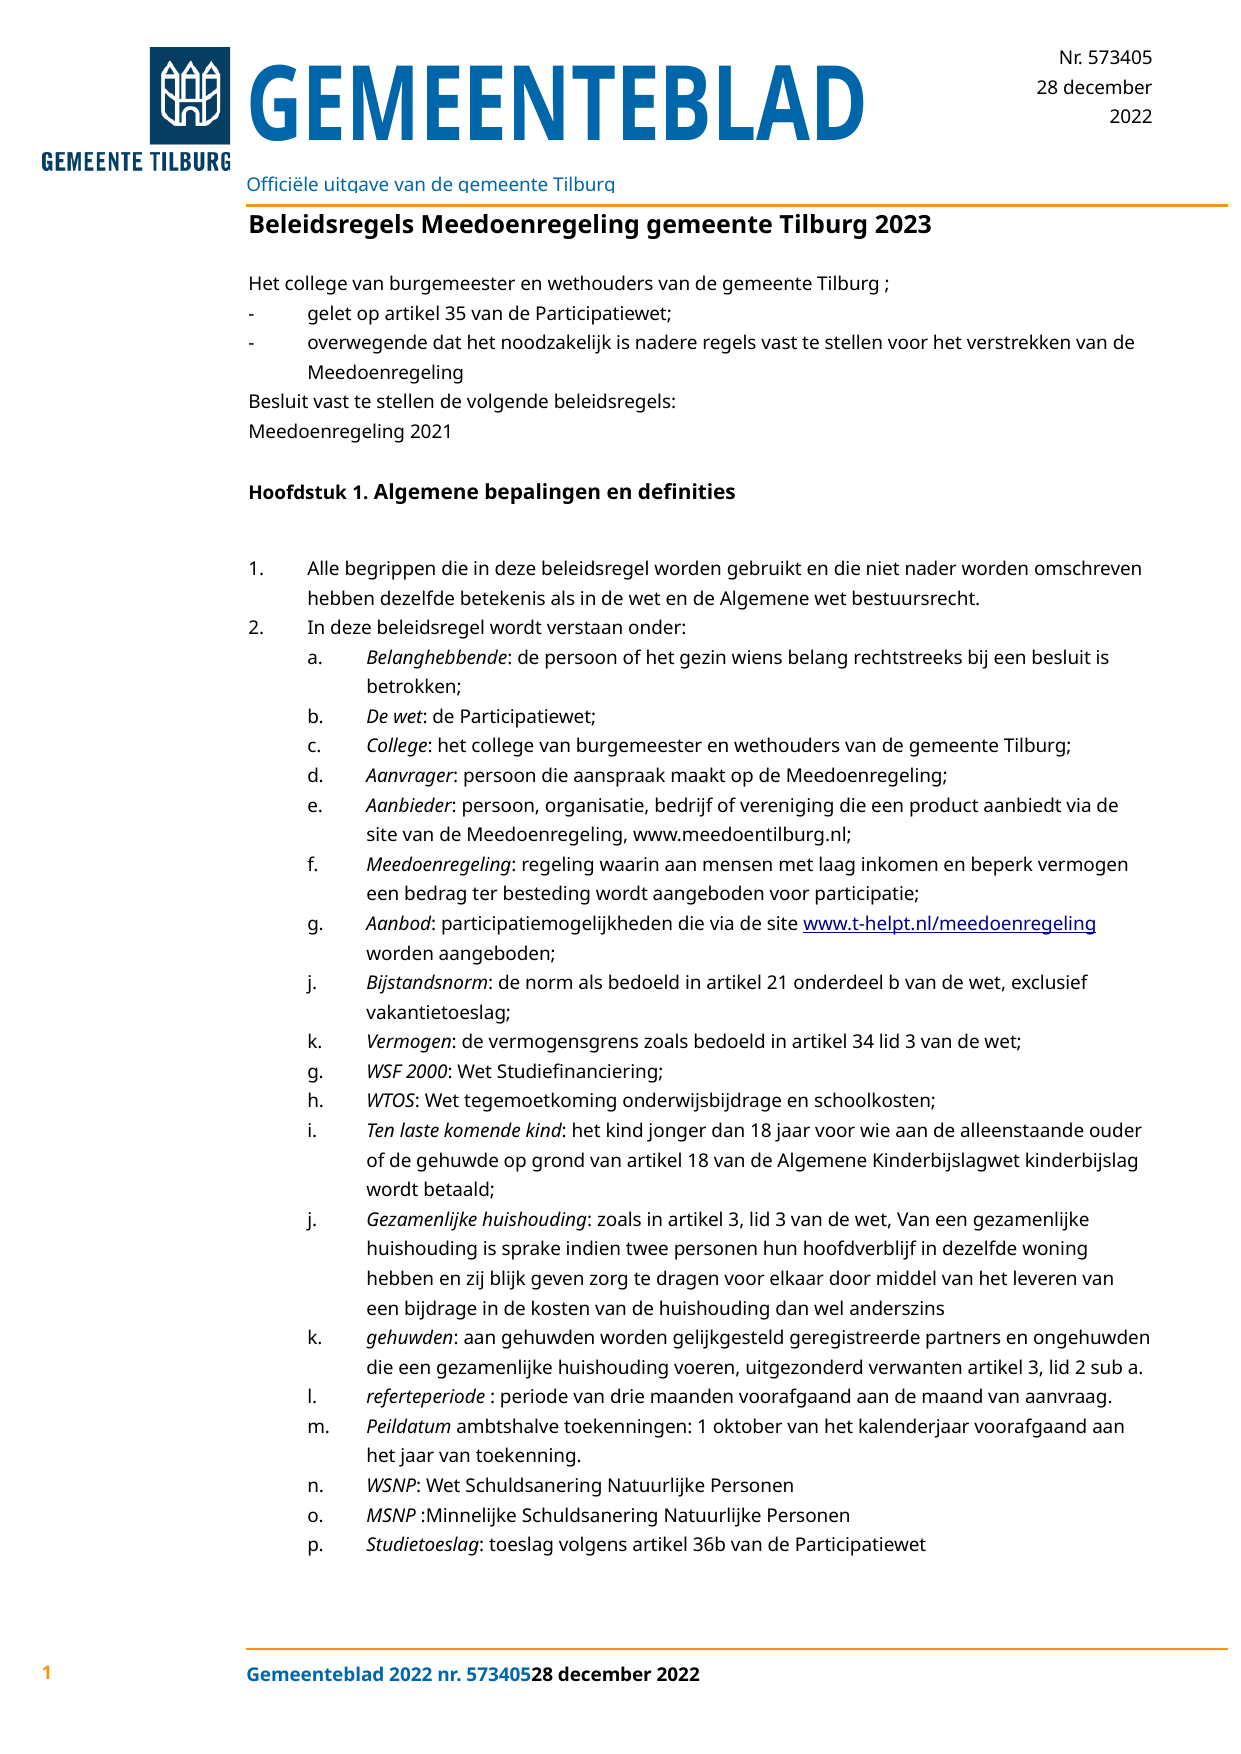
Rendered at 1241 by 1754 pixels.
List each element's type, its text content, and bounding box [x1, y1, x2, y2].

text Besluit vast te stellen de volgende beleidsregels: [248, 389, 1152, 414]
list Aanbod: participatiemogelijkheden die via de site www.t-helpt.nl/meedoenregeling worden aangeboden; [307, 910, 1152, 965]
list overwegende dat het noodzakelijk is nadere regels vast te stellen voor het verstrekken van de Meedoenregeling [248, 329, 1152, 385]
list Ten laste komende kind: het kind jonger dan 18 jaar voor wie aan de alleenstaande ouder of de gehuwde op grond van artikel 18 van de Algemene Kinderbijslagwet kinderbijslag wordt betaald; [307, 1117, 1152, 1202]
list Bijstandsnorm: de norm als bedoeld in artikel 21 onderdeel b van de wet, exclusief vakantietoeslag; [307, 969, 1152, 1024]
list De wet: de Participatiewet; [307, 703, 1152, 729]
list Aanbieder: persoon, organisatie, bedrijf of vereniging die een product aanbiedt via de site van de Meedoenregeling, www.meedoentilburg.nl; [307, 792, 1152, 847]
list gelet op artikel 35 van de Participatiewet; [248, 300, 1152, 326]
list WSF 2000: Wet Studiefinanciering; [307, 1058, 1152, 1084]
list WSNP: Wet Schuldsanering Natuurlijke Personen [307, 1472, 1152, 1498]
list Gezamenlijke huishouding: zoals in artikel 3, lid 3 van de wet, Van een gezamenlijke huishouding is sprake indien twee personen hun hoofdverblijf in dezelfde woning hebben en zij blijk geven zorg te dragen voor elkaar door middel van het leveren van een bijdrage in de kosten van de huishouding dan wel anderszins [307, 1206, 1152, 1320]
list College: het college van burgemeester en wethouders van de gemeente Tilburg; [307, 733, 1152, 758]
text Meedoenregeling 2021 [248, 418, 1152, 444]
list Meedoenregeling: regeling waarin aan mensen met laag inkomen en beperk vermogen een bedrag ter besteding wordt aangeboden voor participatie; [307, 851, 1152, 906]
list Vermogen: de vermogensgrens zoals bedoeld in artikel 34 lid 3 van de wet; [307, 1028, 1152, 1054]
list Alle begrippen die in deze beleidsregel worden gebruikt en die niet nader worden omschreven hebben dezelfde betekenis als in de wet en de Algemene wet bestuursrecht. [248, 555, 1152, 610]
list Belanghebbende: de persoon of het gezin wiens belang rechtstreeks bij een besluit is betrokken; [307, 644, 1152, 699]
list WTOS: Wet tegemoetkoming onderwijsbijdrage en schoolkosten; [307, 1088, 1152, 1113]
text Beleidsregels Meedoenregeling gemeente Tilburg 2023 [248, 207, 1152, 241]
list gehuwden: aan gehuwden worden gelijkgesteld geregistreerde partners en ongehuwden die een gezamenlijke huishouding voeren, uitgezonderd verwanten artikel 3, lid 2 sub a. [307, 1324, 1152, 1379]
list Aanvrager: persoon die aanspraak maakt op de Meedoenregeling; [307, 762, 1152, 788]
list referteperiode : periode van drie maanden voorafgaand aan de maand van aanvraag. [307, 1383, 1152, 1409]
list In deze beleidsregel wordt verstaan onder: [248, 614, 1152, 640]
text Het college van burgemeester en wethouders van de gemeente Tilburg ; [248, 270, 1152, 296]
list Studietoeslag: toeslag volgens artikel 36b van de Participatiewet [307, 1531, 1152, 1557]
text Hoofdstuk 1. Algemene bepalingen en definities [248, 477, 1152, 506]
list Peildatum ambtshalve toekenningen: 1 oktober van het kalenderjaar voorafgaand aan het jaar van toekenning. [307, 1413, 1152, 1468]
picture [41, 47, 231, 172]
list MSNP :Minnelijke Schuldsanering Natuurlijke Personen [307, 1502, 1152, 1527]
